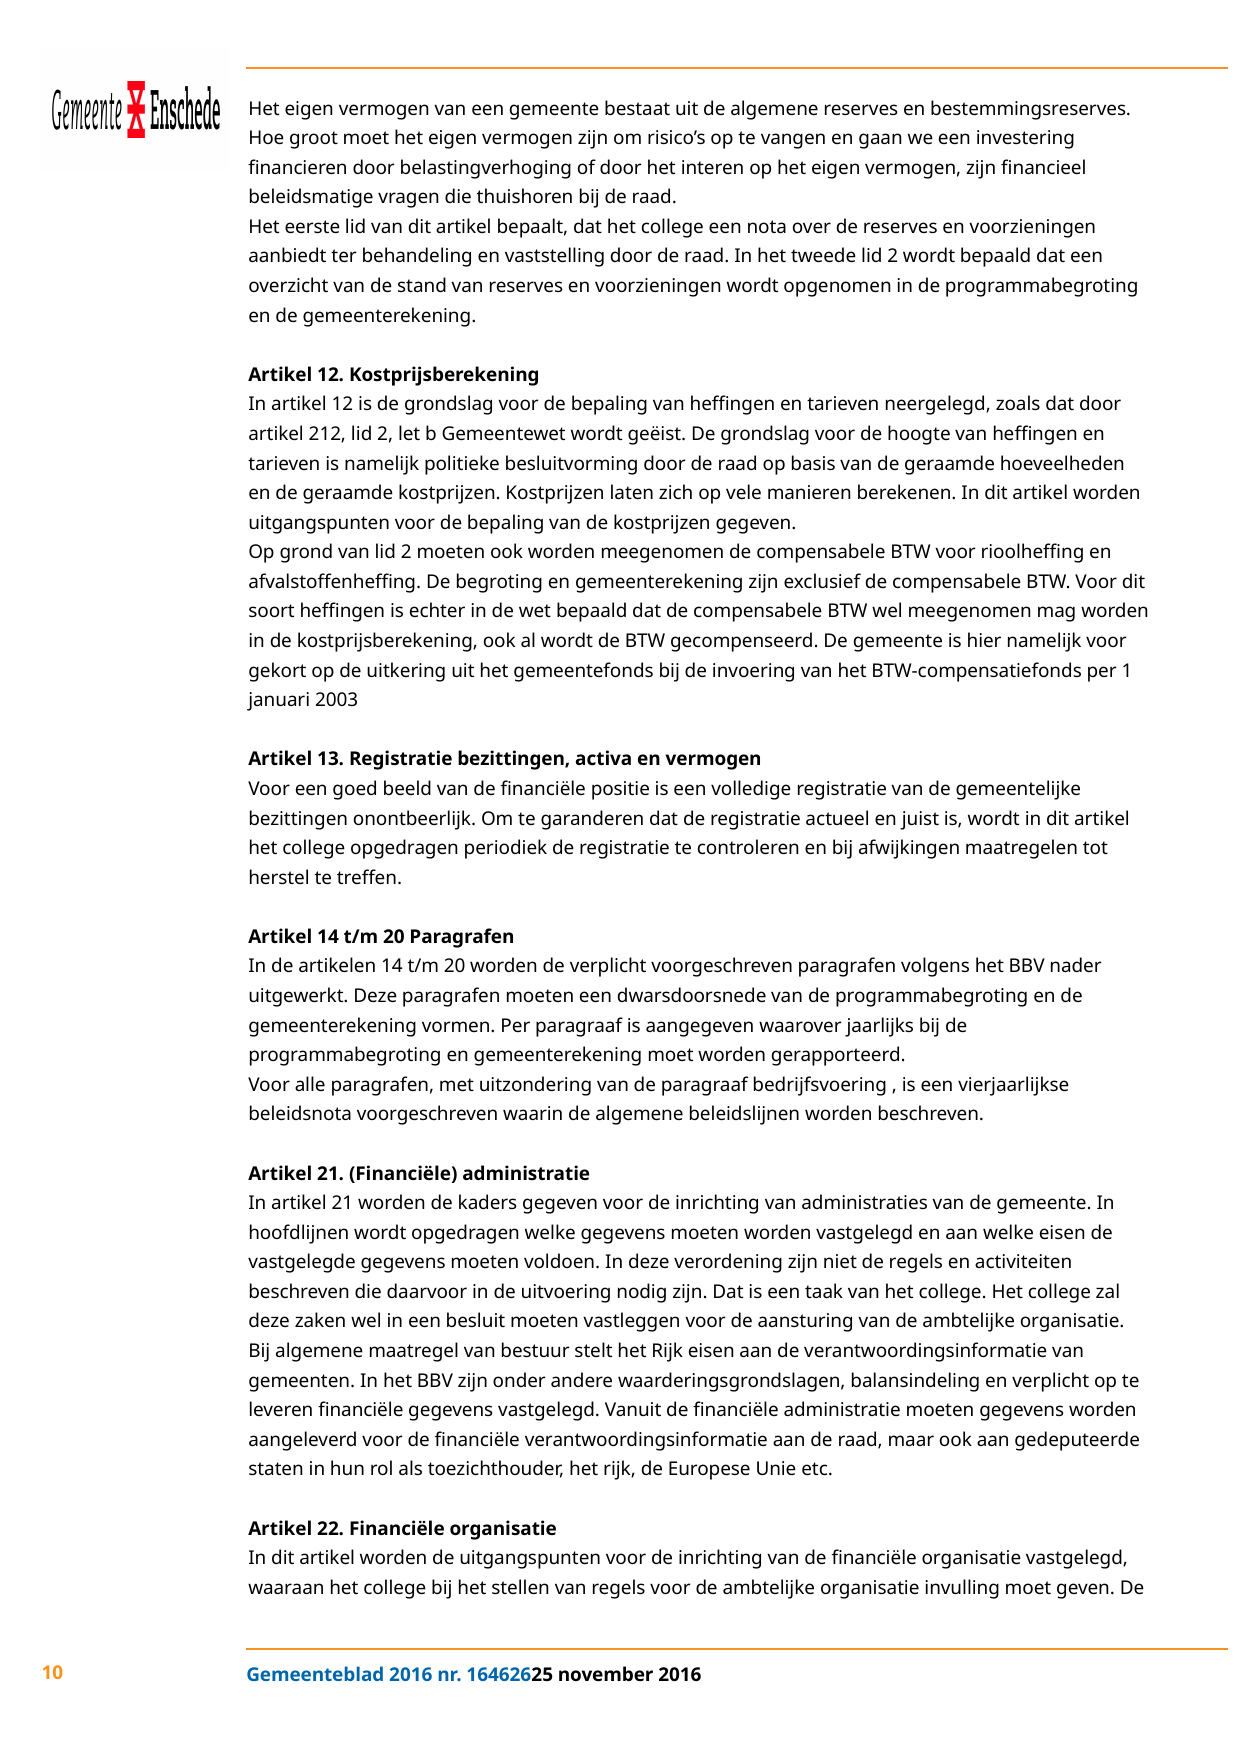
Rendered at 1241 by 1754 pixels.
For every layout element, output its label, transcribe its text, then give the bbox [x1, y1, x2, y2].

text In artikel 21 worden de kaders gegeven voor de inrichting van administraties van de gemeente. In hoofdlijnen wordt opgedragen welke gegevens moeten worden vastgelegd en aan welke eisen de vastgelegde gegevens moeten voldoen. In deze verordening zijn niet de regels en activiteiten beschreven die daarvoor in de uitvoering nodig zijn. Dat is een taak van het college. Het college zal deze zaken wel in een besluit moeten vastleggen voor de aansturing van de ambtelijke organisatie. [248, 1189, 1152, 1333]
text In artikel 12 is de grondslag voor de bepaling van heffingen en tarieven neergelegd, zoals dat door artikel 212, lid 2, let b Gemeentewet wordt geëist. De grondslag voor de hoogte van heffingen en tarieven is namelijk politieke besluitvorming door de raad op basis van de geraamde hoeveelheden en de geraamde kostprijzen. Kostprijzen laten zich op vele manieren berekenen. In dit artikel worden uitgangspunten voor de bepaling van de kostprijzen gegeven. [248, 391, 1152, 535]
text In de artikelen 14 t/m 20 worden de verplicht voorgeschreven paragrafen volgens het BBV nader uitgewerkt. Deze paragrafen moeten een dwarsdoorsnede van de programmabegroting en de gemeenterekening vormen. Per paragraaf is aangegeven waarover jaarlijks bij de programmabegroting en gemeenterekening moet worden gerapporteerd. [248, 953, 1152, 1067]
text Artikel 12. Kostprijsberekening [248, 361, 1152, 387]
text Artikel 14 t/m 20 Paragrafen [248, 923, 1152, 949]
text Bij algemene maatregel van bestuur stelt het Rijk eisen aan de verantwoordingsinformatie van gemeenten. In het BBV zijn onder andere waarderingsgrondslagen, balansindeling en verplicht op te leveren financiële gegevens vastgelegd. Vanuit de financiële administratie moeten gegevens worden aangeleverd voor de financiële verantwoordingsinformatie aan de raad, maar ook aan gedeputeerde staten in hun rol als toezichthouder, het rijk, de Europese Unie etc. [248, 1337, 1152, 1481]
text Artikel 13. Registratie bezittingen, activa en vermogen [248, 746, 1152, 771]
text Voor alle paragrafen, met uitzondering van de paragraaf bedrijfsvoering , is een vierjaarlijkse beleidsnota voorgeschreven waarin de algemene beleidslijnen worden beschreven. [248, 1071, 1152, 1126]
text In dit artikel worden de uitgangspunten voor de inrichting van de financiële organisatie vastgelegd, waaraan het college bij het stellen van regels voor de ambtelijke organisatie invulling moet geven. De [248, 1544, 1152, 1600]
text Artikel 21. (Financiële) administratie [248, 1160, 1152, 1186]
text Artikel 22. Financiële organisatie [248, 1515, 1152, 1541]
picture [41, 47, 231, 172]
text Het eerste lid van dit artikel bepaalt, dat het college een nota over de reserves en voorzieningen aanbiedt ter behandeling en vaststelling door de raad. In het tweede lid 2 wordt bepaald dat een overzicht van de stand van reserves en voorzieningen wordt opgenomen in de programmabegroting en de gemeenterekening. [248, 213, 1152, 328]
text Op grond van lid 2 moeten ook worden meegenomen de compensabele BTW voor rioolheffing en afvalstoffenheffing. De begroting en gemeenterekening zijn exclusief de compensabele BTW. Voor dit soort heffingen is echter in de wet bepaald dat de compensabele BTW wel meegenomen mag worden in de kostprijsberekening, ook al wordt de BTW gecompenseerd. De gemeente is hier namelijk voor gekort op de uitkering uit het gemeentefonds bij de invoering van het BTW-compensatiefonds per 1 januari 2003 [248, 538, 1152, 712]
text Voor een goed beeld van de financiële positie is een volledige registratie van de gemeentelijke bezittingen onontbeerlijk. Om te garanderen dat de registratie actueel en juist is, wordt in dit artikel het college opgedragen periodiek de registratie te controleren en bij afwijkingen maatregelen tot herstel te treffen. [248, 775, 1152, 890]
text Het eigen vermogen van een gemeente bestaat uit de algemene reserves en bestemmingsreserves. Hoe groot moet het eigen vermogen zijn om risico’s op te vangen en gaan we een investering financieren door belastingverhoging of door het interen op het eigen vermogen, zijn financieel beleidsmatige vragen die thuishoren bij de raad. [248, 95, 1152, 209]
